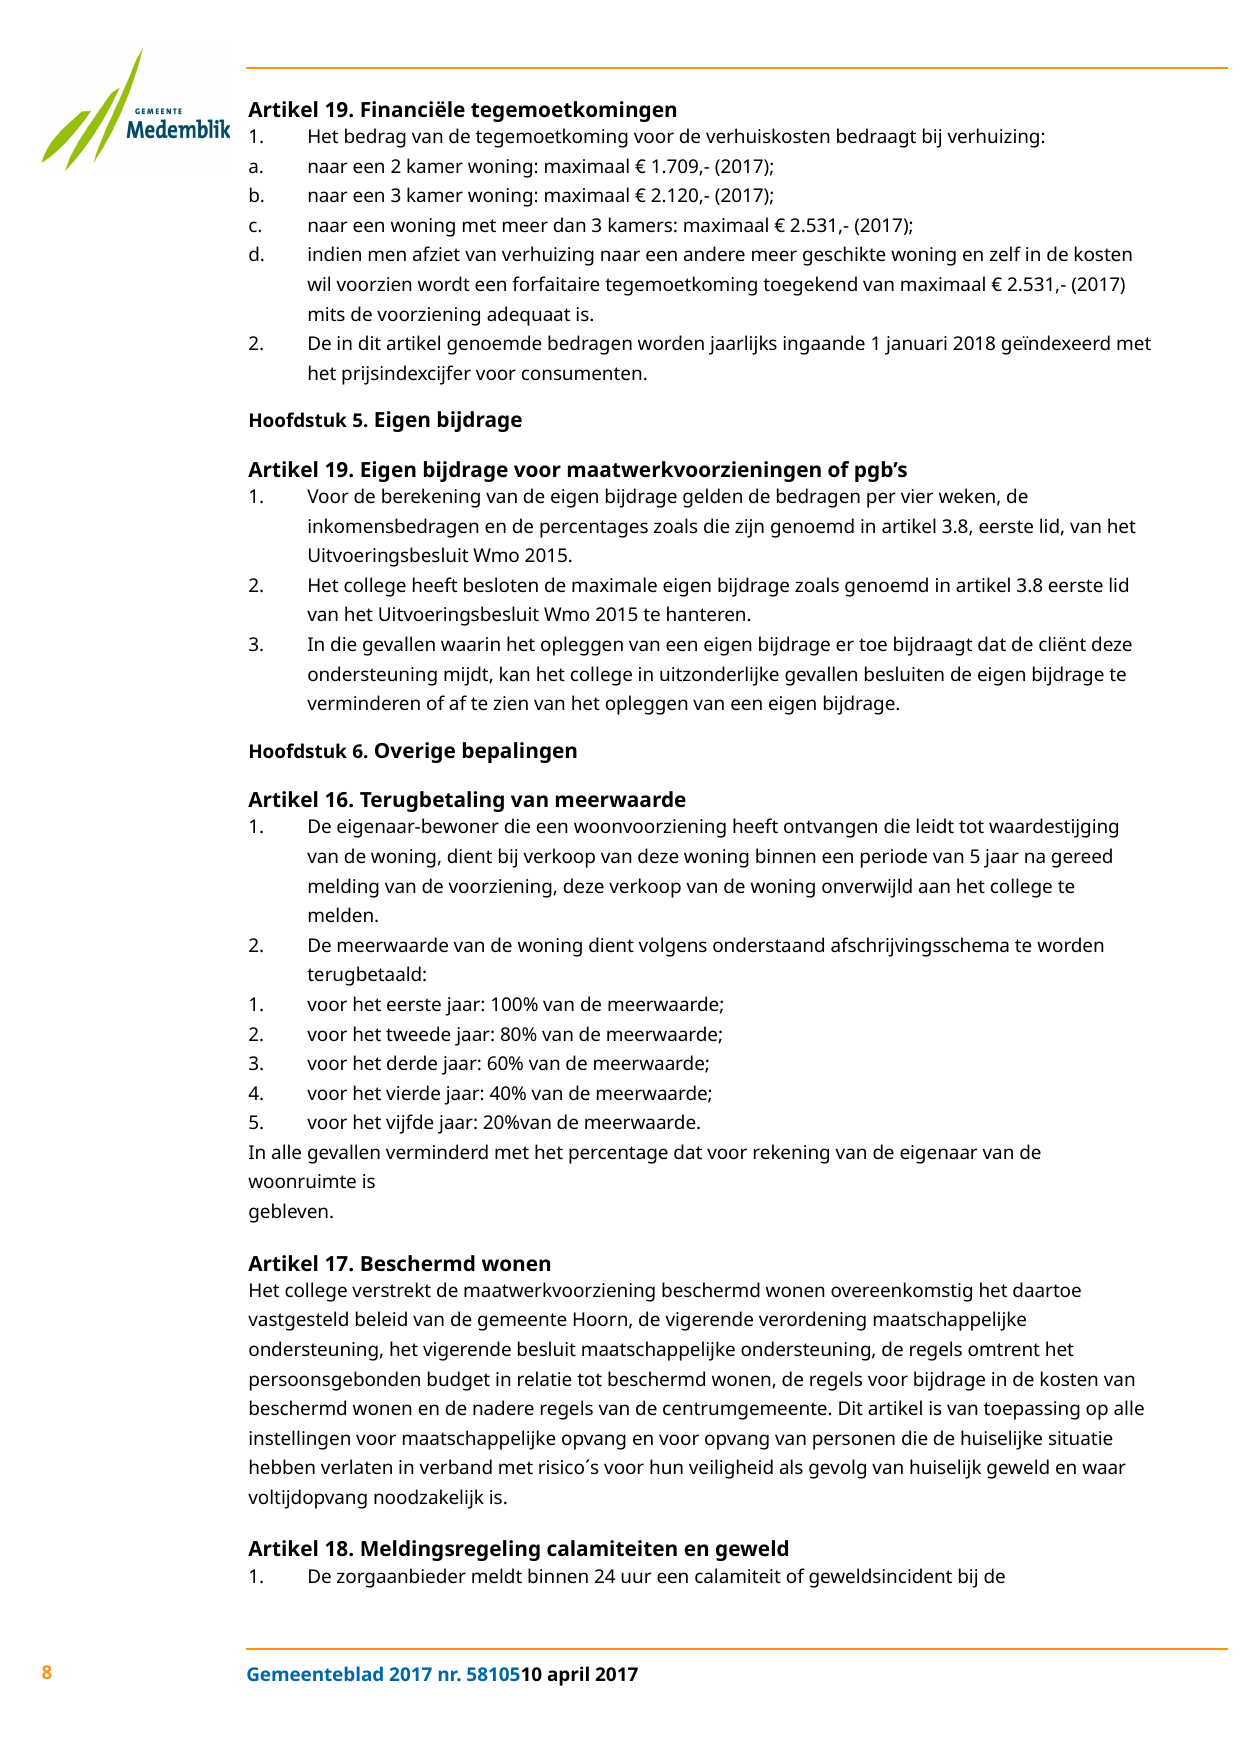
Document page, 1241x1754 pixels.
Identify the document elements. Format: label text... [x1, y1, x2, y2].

list naar een woning met meer dan 3 kamers: maximaal € 2.531,- (2017); [248, 212, 1152, 238]
list De eigenaar-bewoner die een woonvoorziening heeft ontvangen die leidt tot waardestijging van de woning, dient bij verkoop van deze woning binnen een periode van 5 jaar na gereed melding van de voorziening, deze verkoop van de woning onverwijld aan het college te melden. [248, 814, 1152, 928]
text Hoofdstuk 6. Overige bepalingen [248, 736, 1152, 764]
list De meerwaarde van de woning dient volgens onderstaand afschrijvingsschema te worden terugbetaald: [248, 932, 1152, 987]
list voor het tweede jaar: 80% van de meerwaarde; [248, 1021, 1152, 1046]
text Artikel 17. Beschermd wonen [248, 1249, 1152, 1277]
text Artikel 18. Meldingsregeling calamiteiten en geweld [248, 1534, 1152, 1563]
text Artikel 16. Terugbetaling van meerwaarde [248, 785, 1152, 814]
list voor het vierde jaar: 40% van de meerwaarde; [248, 1080, 1152, 1106]
list Het bedrag van de tegemoetkoming voor de verhuiskosten bedraagt bij verhuizing: [248, 123, 1152, 149]
list naar een 2 kamer woning: maximaal € 1.709,- (2017); [248, 153, 1152, 178]
list Het college heeft besloten de maximale eigen bijdrage zoals genoemd in artikel 3.8 eerste lid van het Uitvoeringsbesluit Wmo 2015 te hanteren. [248, 572, 1152, 627]
text In alle gevallen verminderd met het percentage dat voor rekening van de eigenaar van de woonruimte is [248, 1139, 1152, 1194]
list Voor de berekening van de eigen bijdrage gelden de bedragen per vier weken, de inkomensbedragen en de percentages zoals die zijn genoemd in artikel 3.8, eerste lid, van het Uitvoeringsbesluit Wmo 2015. [248, 483, 1152, 568]
text Hoofdstuk 5. Eigen bijdrage [248, 406, 1152, 434]
picture [41, 47, 231, 172]
text Artikel 19. Eigen bijdrage voor maatwerkvoorzieningen of pgb’s [248, 455, 1152, 483]
list voor het eerste jaar: 100% van de meerwaarde; [248, 991, 1152, 1017]
list indien men afziet van verhuizing naar een andere meer geschikte woning en zelf in de kosten wil voorzien wordt een forfaitaire tegemoetkoming toegekend van maximaal € 2.531,- (2017) mits de voorziening adequaat is. [248, 242, 1152, 326]
text Het college verstrekt de maatwerkvoorziening beschermd wonen overeenkomstig het daartoe vastgesteld beleid van de gemeente Hoorn, de vigerende verordening maatschappelijke ondersteuning, het vigerende besluit maatschappelijke ondersteuning, de regels omtrent het persoonsgebonden budget in relatie tot beschermd wonen, de regels voor bijdrage in de kosten van beschermd wonen en de nadere regels van de centrumgemeente. Dit artikel is van toepassing op alle instellingen voor maatschappelijke opvang en voor opvang van personen die de huiselijke situatie hebben verlaten in verband met risico´s voor hun veiligheid als gevolg van huiselijk geweld en waar voltijdopvang noodzakelijk is. [248, 1277, 1152, 1510]
text gebleven. [248, 1198, 1152, 1224]
list voor het derde jaar: 60% van de meerwaarde; [248, 1050, 1152, 1076]
list De zorgaanbieder meldt binnen 24 uur een calamiteit of geweldsincident bij de [248, 1563, 1152, 1589]
list voor het vijfde jaar: 20%van de meerwaarde. [248, 1109, 1152, 1135]
list In die gevallen waarin het opleggen van een eigen bijdrage er toe bijdraagt dat de cliënt deze ondersteuning mijdt, kan het college in uitzonderlijke gevallen besluiten de eigen bijdrage te verminderen of af te zien van het opleggen van een eigen bijdrage. [248, 631, 1152, 716]
list naar een 3 kamer woning: maximaal € 2.120,- (2017); [248, 182, 1152, 208]
text Artikel 19. Financiële tegemoetkomingen [248, 95, 1152, 123]
list De in dit artikel genoemde bedragen worden jaarlijks ingaande 1 januari 2018 geïndexeerd met het prijsindexcijfer voor consumenten. [248, 330, 1152, 386]
